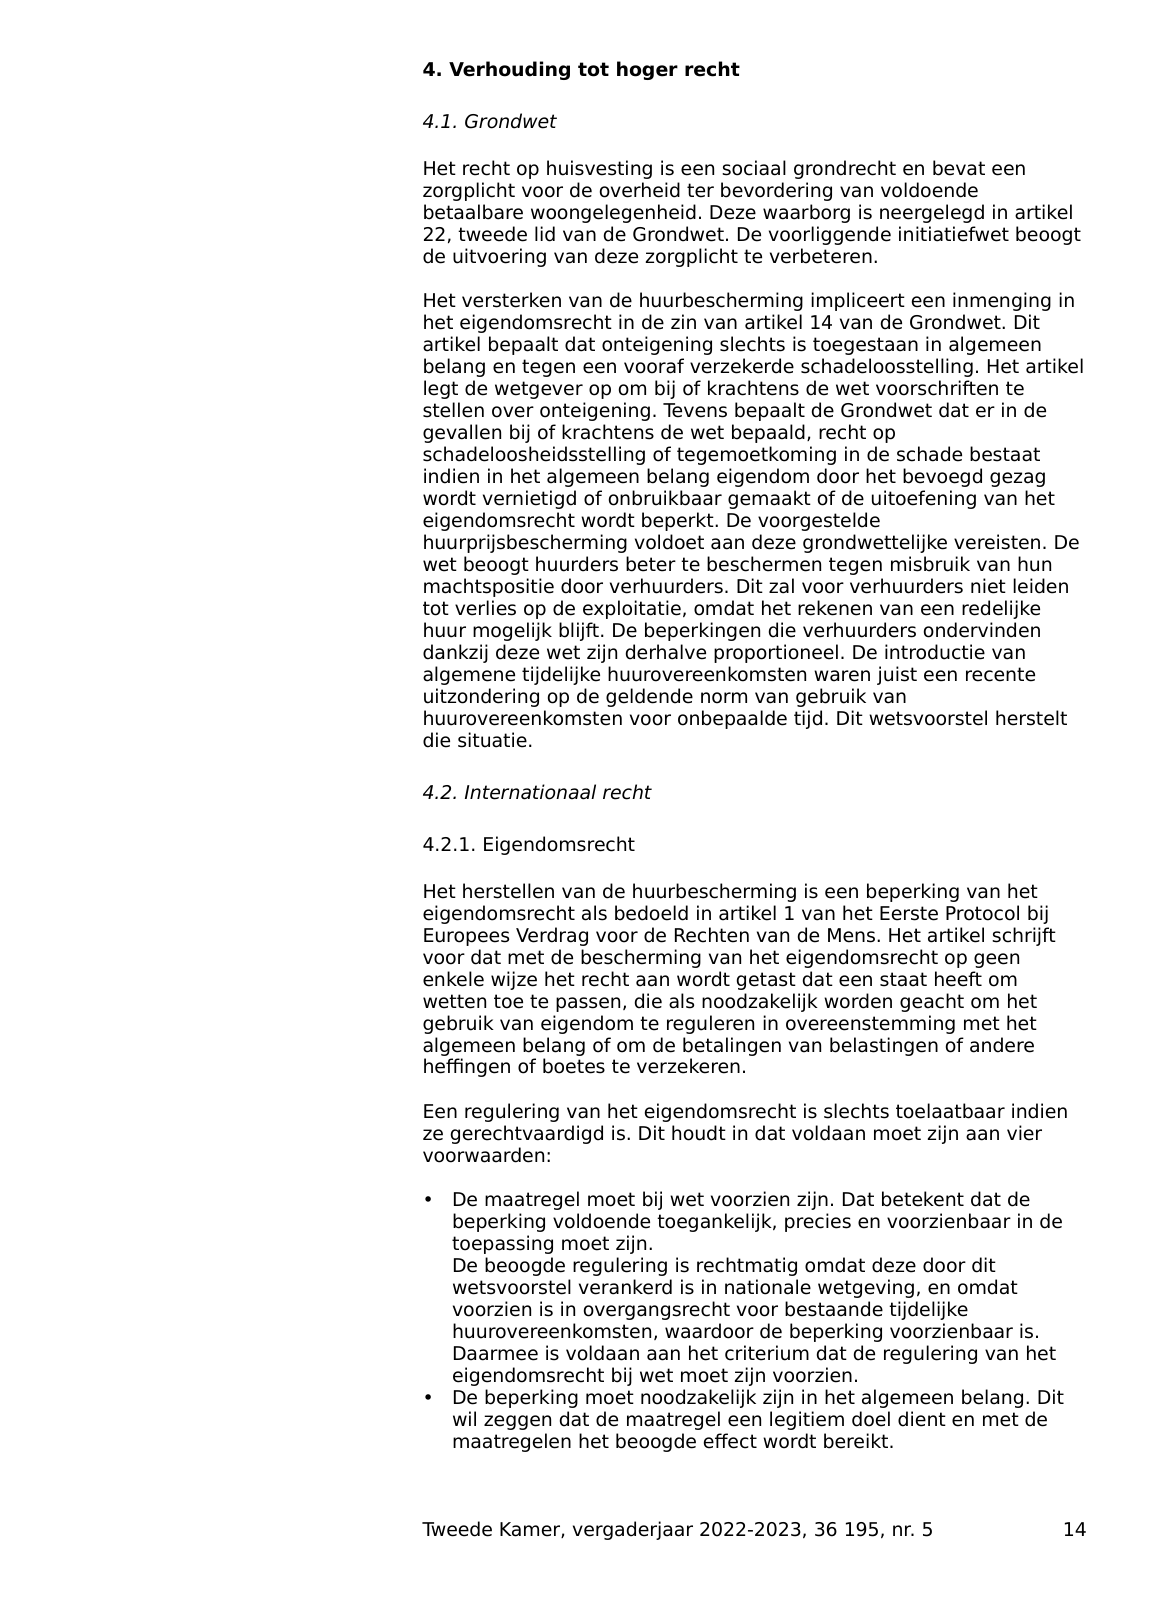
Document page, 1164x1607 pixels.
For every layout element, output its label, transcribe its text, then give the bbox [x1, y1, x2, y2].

subtitle 4.2. Internationaal recht [422, 782, 1087, 804]
subtitle 4.1. Grondwet [422, 111, 1087, 133]
subtitle 4.2.1. Eigendomsrecht [422, 834, 1087, 856]
text De beoogde regulering is rechtmatig omdat deze door dit wetsvoorstel verankerd is in nationale wetgeving, en omdat voorzien is in overgangsrecht voor bestaande tijdelijke huurovereenkomsten, waardoor de beperking voorzienbaar is. Daarmee is voldaan aan het criterium dat de regulering van het eigendomsrecht bij wet moet zijn voorzien. [452, 1255, 1087, 1387]
text Het recht op huisvesting is een sociaal grondrecht en bevat een zorgplicht voor de overheid ter bevordering van voldoende betaalbare woongelegenheid. Deze waarborg is neergelegd in artikel 22, tweede lid van de Grondwet. De voorliggende initiatiefwet beoogt de uitvoering van deze zorgplicht te verbeteren. [422, 158, 1087, 268]
text Een regulering van het eigendomsrecht is slechts toelaatbaar indien ze gerechtvaardigd is. Dit houdt in dat voldaan moet zijn aan vier voorwaarden: [422, 1101, 1087, 1167]
text Het versterken van de huurbescherming impliceert een inmenging in het eigendomsrecht in de zin van artikel 14 van de Grondwet. Dit artikel bepaalt dat onteigening slechts is toegestaan in algemeen belang en tegen een vooraf verzekerde schadeloosstelling. Het artikel legt de wetgever op om bij of krachtens de wet voorschriften te stellen over onteigening. Tevens bepaalt de Grondwet dat er in de gevallen bij of krachtens de wet bepaald, recht op schadeloosheidsstelling of tegemoetkoming in de schade bestaat indien in het algemeen belang eigendom door het bevoegd gezag wordt vernietigd of onbruikbaar gemaakt of de uitoefening van het eigendomsrecht wordt beperkt. De voorgestelde huurprijsbescherming voldoet aan deze grondwettelijke vereisten. De wet beoogt huurders beter te beschermen tegen misbruik van hun machtspositie door verhuurders. Dit zal voor verhuurders niet leiden tot verlies op de exploitatie, omdat het rekenen van een redelijke huur mogelijk blijft. De beperkingen die verhuurders ondervinden dankzij deze wet zijn derhalve proportioneel. De introductie van algemene tijdelijke huurovereenkomsten waren juist een recente uitzondering op de geldende norm van gebruik van huurovereenkomsten voor onbepaalde tijd. Dit wetsvoorstel herstelt die situatie. [422, 290, 1087, 752]
text • De beperking moet noodzakelijk zijn in het algemeen belang. Dit wil zeggen dat de maatregel een legitiem doel dient en met de maatregelen het beoogde effect wordt bereikt. [422, 1387, 1087, 1452]
subtitle 4. Verhouding tot hoger recht [422, 59, 1087, 81]
text • De maatregel moet bij wet voorzien zijn. Dat betekent dat de beperking voldoende toegankelijk, precies en voorzienbaar in de toepassing moet zijn. [422, 1189, 1087, 1255]
text Het herstellen van de huurbescherming is een beperking van het eigendomsrecht als bedoeld in artikel 1 van het Eerste Protocol bij Europees Verdrag voor de Rechten van de Mens. Het artikel schrijft voor dat met de bescherming van het eigendomsrecht op geen enkele wijze het recht aan wordt getast dat een staat heeft om wetten toe te passen, die als noodzakelijk worden geacht om het gebruik van eigendom te reguleren in overeenstemming met het algemeen belang of om de betalingen van belastingen of andere heffingen of boetes te verzekeren. [422, 881, 1087, 1078]
